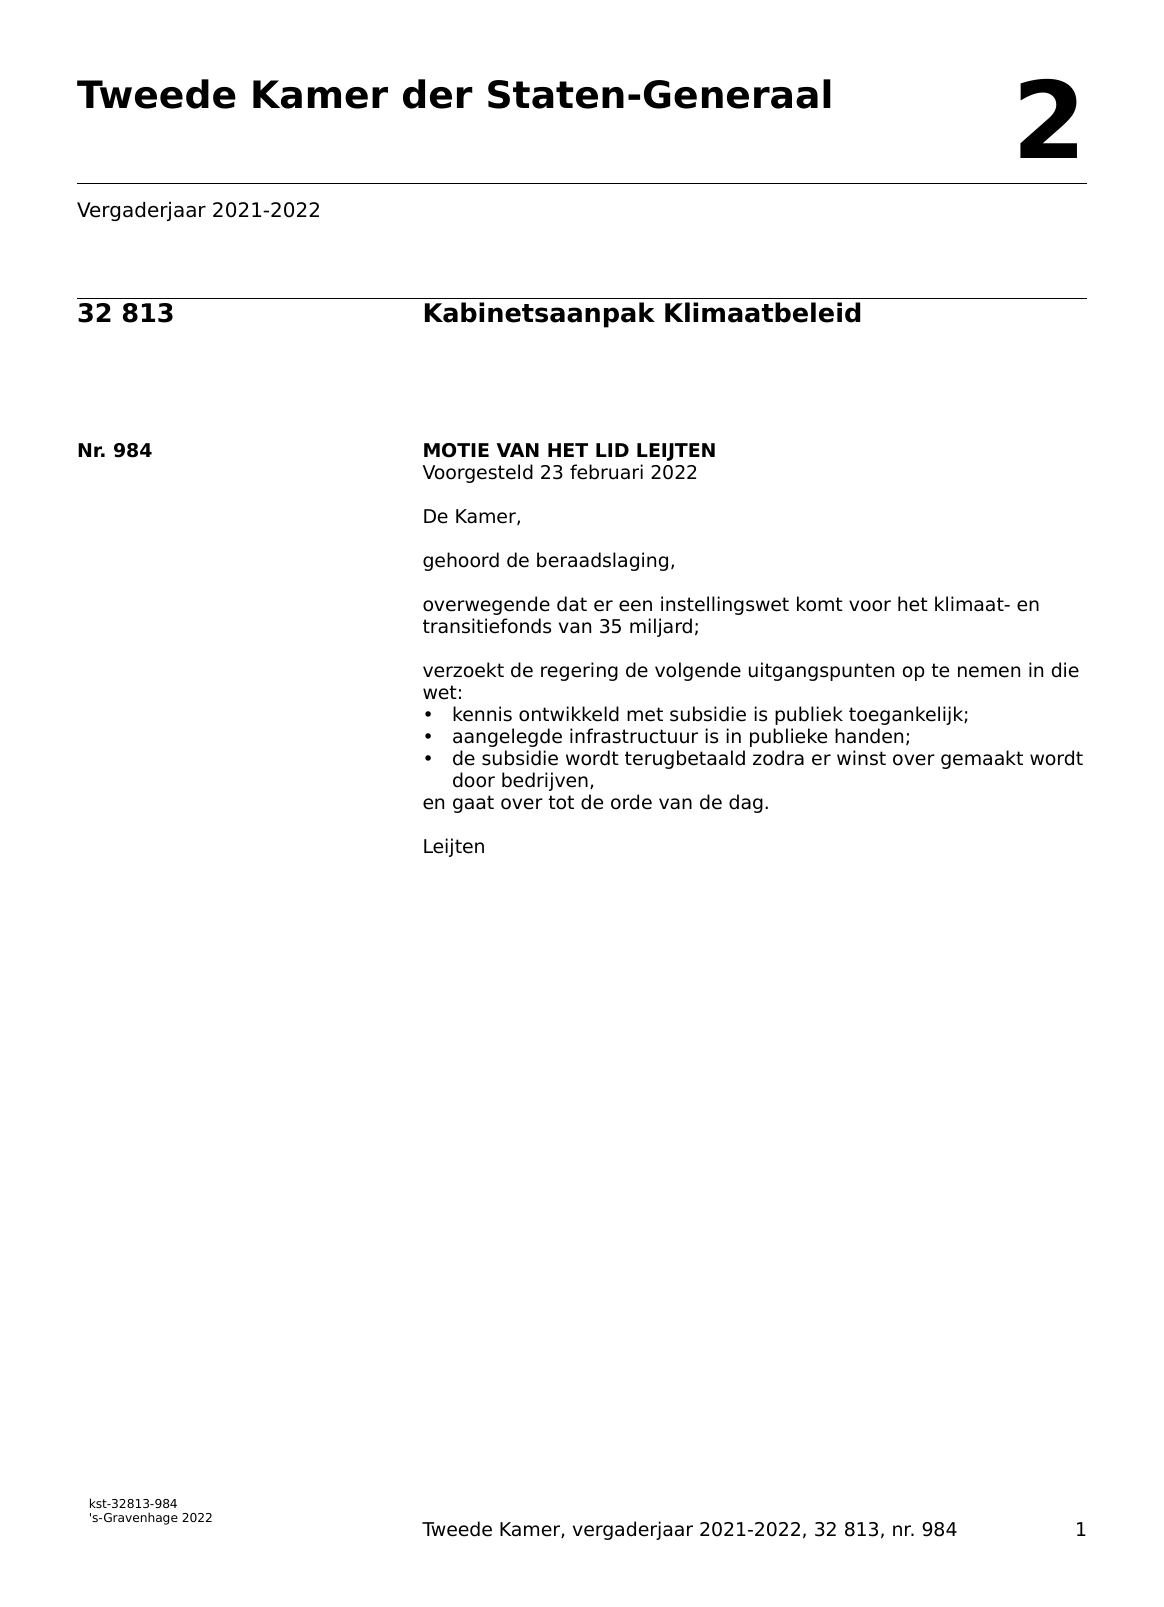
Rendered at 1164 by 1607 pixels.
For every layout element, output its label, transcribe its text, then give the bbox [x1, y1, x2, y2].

text verzoekt de regering de volgende uitgangspunten op te nemen in die wet: [422, 660, 1087, 704]
text overwegende dat er een instellingswet komt voor het klimaat- en transitiefonds van 35 miljard; [422, 594, 1087, 638]
text De Kamer, [422, 506, 1087, 528]
text • aangelegde infrastructuur is in publieke handen; [422, 726, 1087, 748]
text Voorgesteld 23 februari 2022 [422, 462, 1087, 484]
table_header Tweede Kamer der Staten-Generaal [77, 59, 886, 183]
text en gaat over tot de orde van de dag. [422, 792, 1087, 814]
subtitle 32 813 Kabinetsaanpak Klimaatbeleid [77, 299, 1087, 329]
subtitle Nr. 984 MOTIE VAN HET LID LEIJTEN [77, 440, 1087, 462]
text 's-Gravenhage 2022 [88, 1511, 323, 1525]
table_header 2 [886, 59, 1087, 183]
table_cell Vergaderjaar 2021-2022 [77, 184, 1087, 298]
text • de subsidie wordt terugbetaald zodra er winst over gemaakt wordt door bedrijven, [422, 748, 1087, 792]
text kst-32813-984 [88, 1497, 323, 1511]
text • kennis ontwikkeld met subsidie is publiek toegankelijk; [422, 704, 1087, 726]
text Leijten [422, 836, 1087, 858]
text gehoord de beraadslaging, [422, 550, 1087, 572]
